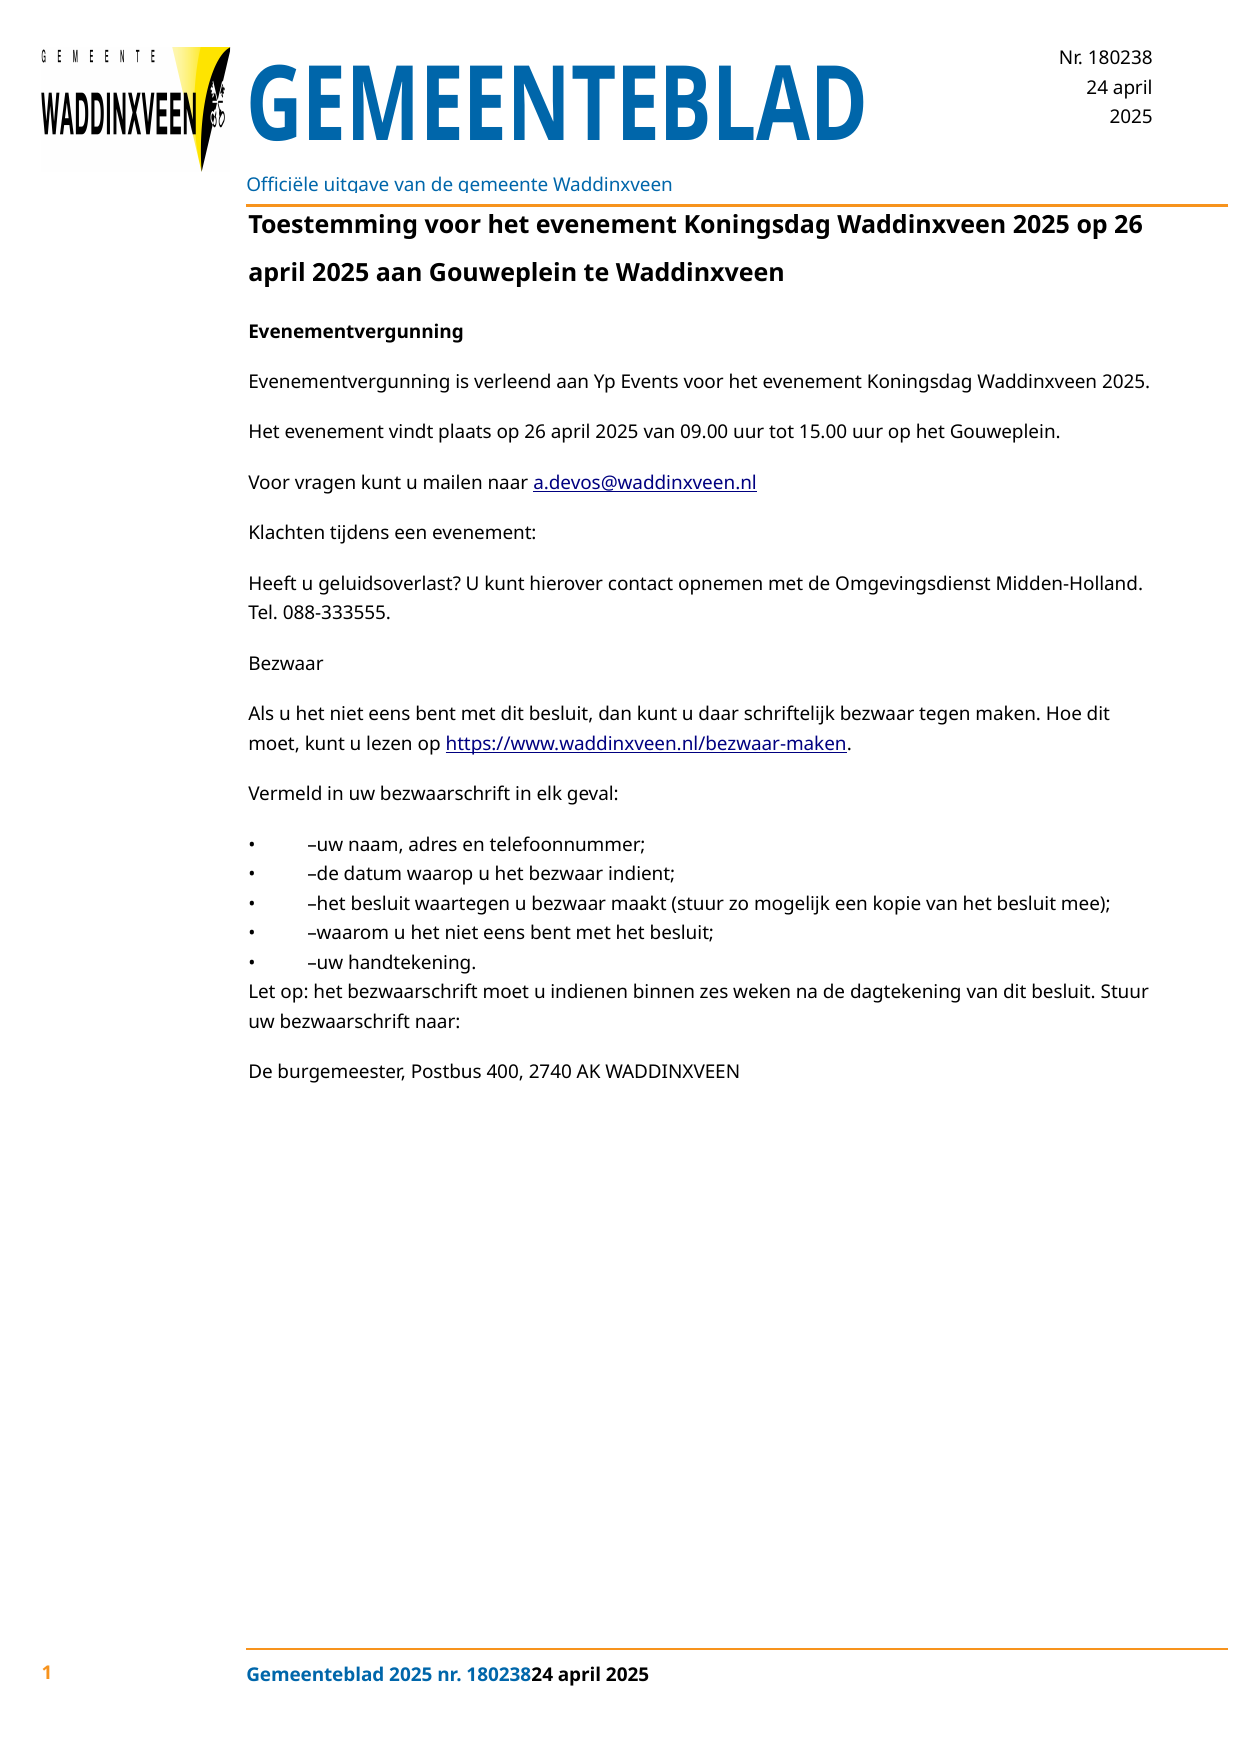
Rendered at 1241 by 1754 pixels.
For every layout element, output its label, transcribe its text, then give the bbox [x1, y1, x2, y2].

text Evenementvergunning is verleend aan Yp Events voor het evenement Koningsdag Waddinxveen 2025. [248, 368, 1152, 394]
text Evenementvergunning [248, 318, 1152, 344]
text Heeft u geluidsoverlast? U kunt hierover contact opnemen met de Omgevingsdienst Midden-Holland. Tel. 088-333555. [248, 570, 1152, 625]
list –de datum waarop u het bezwaar indient; [248, 860, 1152, 886]
text Let op: het bezwaarschrift moet u indienen binnen zes weken na de dagtekening van dit besluit. Stuur uw bezwaarschrift naar: [248, 979, 1152, 1034]
list –waarom u het niet eens bent met het besluit; [248, 919, 1152, 945]
list –uw handtekening. [248, 949, 1152, 975]
text Bezwaar [248, 650, 1152, 676]
text Klachten tijdens een evenement: [248, 519, 1152, 545]
list –het besluit waartegen u bezwaar maakt (stuur zo mogelijk een kopie van het besluit mee); [248, 890, 1152, 916]
list –uw naam, adres en telefoonnummer; [248, 831, 1152, 857]
picture [41, 47, 231, 172]
text Het evenement vindt plaats op 26 april 2025 van 09.00 uur tot 15.00 uur op het Gouweplein. [248, 419, 1152, 444]
text Vermeld in uw bezwaarschrift in elk geval: [248, 780, 1152, 806]
text Voor vragen kunt u mailen naar a.devos@waddinxveen.nl [248, 469, 1152, 495]
text De burgemeester, Postbus 400, 2740 AK WADDINXVEEN [248, 1059, 1152, 1084]
text Als u het niet eens bent met dit besluit, dan kunt u daar schriftelijk bezwaar tegen maken. Hoe dit moet, kunt u lezen op https://www.waddinxveen.nl/bezwaar-maken. [248, 700, 1152, 756]
text Toestemming voor het evenement Koningsdag Waddinxveen 2025 op 26 april 2025 aan Gouweplein te Waddinxveen [248, 207, 1152, 288]
